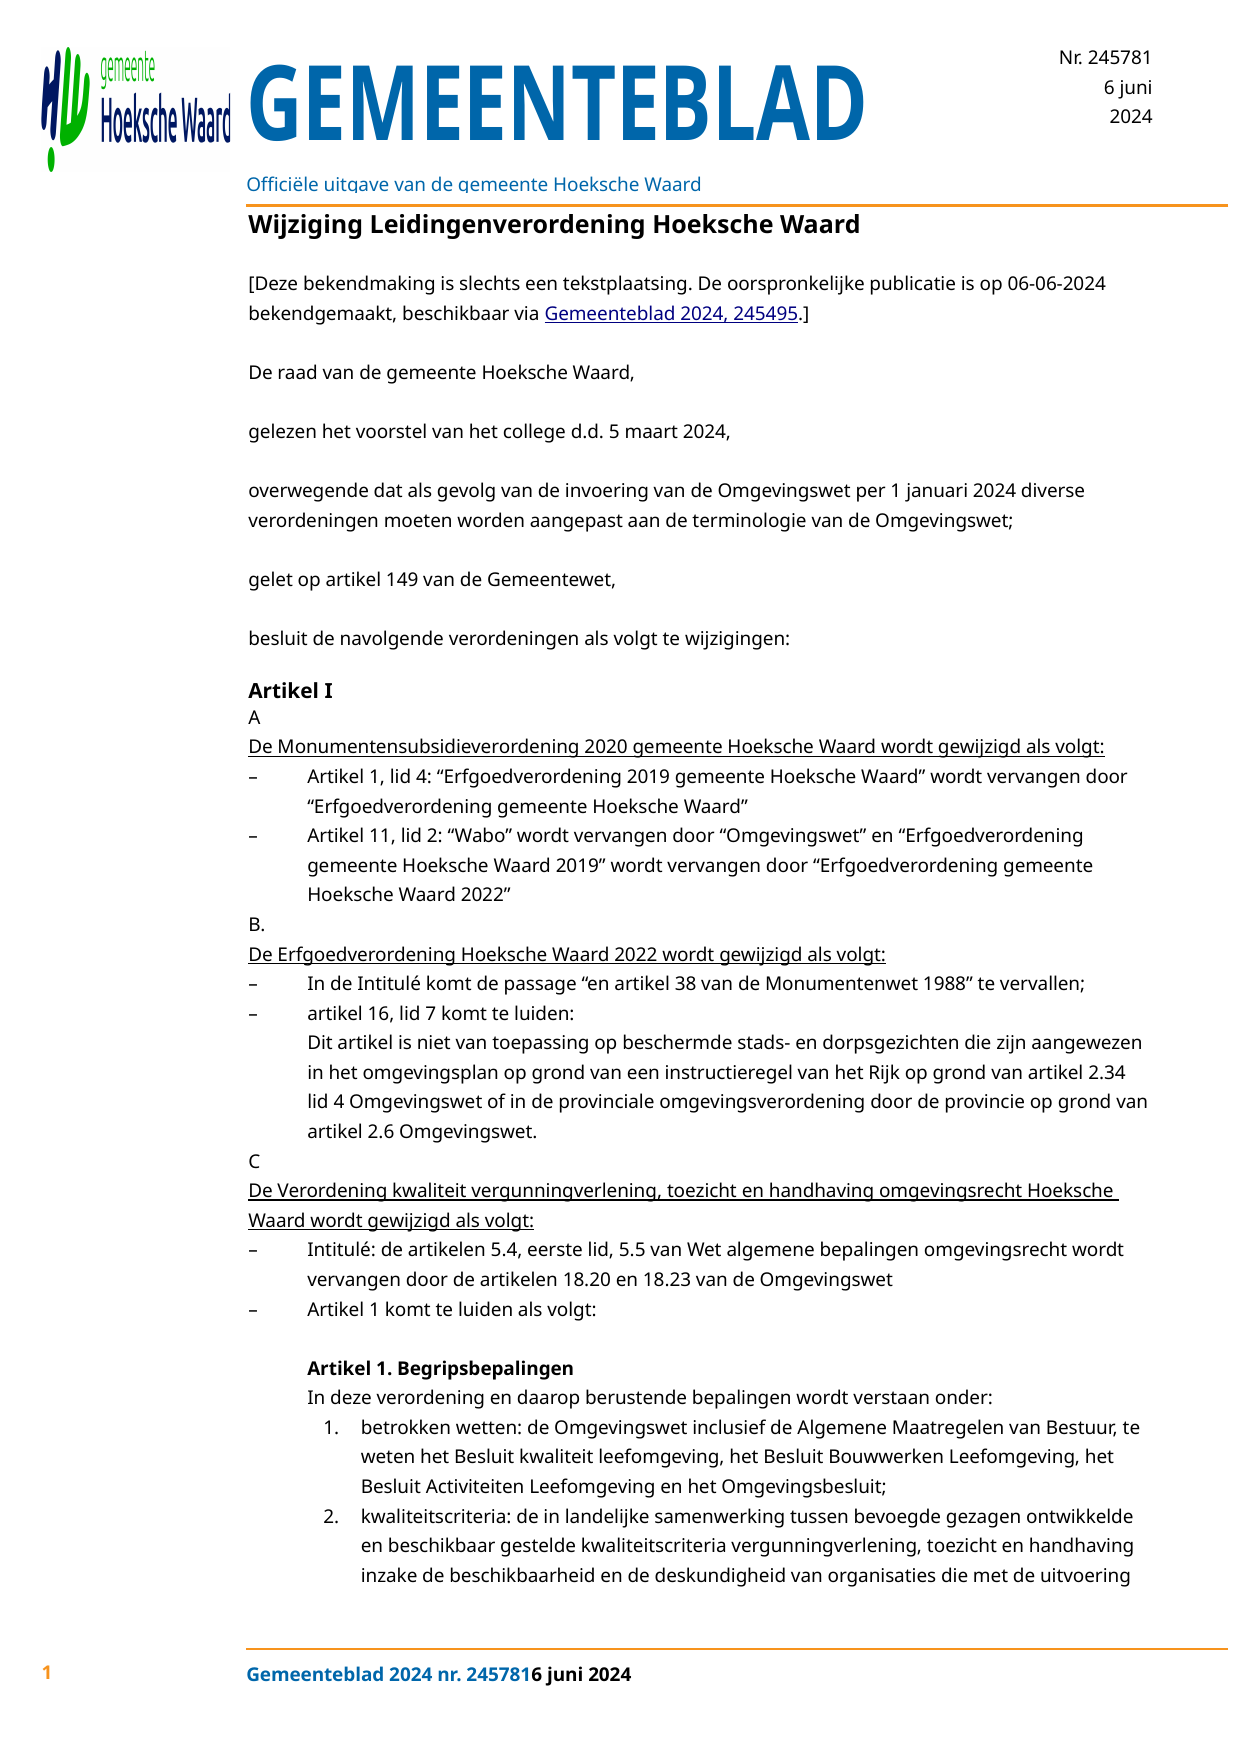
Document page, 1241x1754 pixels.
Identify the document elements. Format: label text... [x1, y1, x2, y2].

list In de Intitulé komt de passage “en artikel 38 van de Monumentenwet 1988” te vervallen; [248, 970, 1152, 996]
list Artikel 11, lid 2: “Wabo” wordt vervangen door “Omgevingswet” en “Erfgoedverordening gemeente Hoeksche Waard 2019” wordt vervangen door “Erfgoedverordening gemeente Hoeksche Waard 2022” [248, 822, 1152, 907]
list Dit artikel is niet van toepassing op beschermde stads- en dorpsgezichten die zijn aangewezen in het omgevingsplan op grond van een instructieregel van het Rijk op grond van artikel 2.34 lid 4 Omgevingswet of in de provinciale omgevingsverordening door de provincie op grond van artikel 2.6 Omgevingswet. [248, 1029, 1152, 1144]
text overwegende dat als gevolg van de invoering van de Omgevingswet per 1 januari 2024 diverse verordeningen moeten worden aangepast aan de terminologie van de Omgevingswet; [248, 477, 1152, 533]
list betrokken wetten: de Omgevingswet inclusief de Algemene Maatregelen van Bestuur, te weten het Besluit kwaliteit leefomgeving, het Besluit Bouwwerken Leefomgeving, het Besluit Activiteiten Leefomgeving en het Omgevingsbesluit; [323, 1414, 1152, 1499]
list Artikel 1 komt te luiden als volgt: [248, 1296, 1152, 1322]
list artikel 16, lid 7 komt te luiden: [248, 1000, 1152, 1026]
text De Erfgoedverordening Hoeksche Waard 2022 wordt gewijzigd als volgt: [248, 941, 1152, 967]
text De Monumentensubsidieverordening 2020 gemeente Hoeksche Waard wordt gewijzigd als volgt: [248, 734, 1152, 759]
text Artikel I [248, 676, 1152, 704]
text besluit de navolgende verordeningen als volgt te wijzigingen: [248, 625, 1152, 651]
text C [248, 1148, 1152, 1174]
text A [248, 704, 1152, 730]
picture [41, 47, 231, 172]
text gelet op artikel 149 van de Gemeentewet, [248, 566, 1152, 592]
list Artikel 1. Begripsbepalingen [248, 1355, 1152, 1381]
text [Deze bekendmaking is slechts een tekstplaatsing. De oorspronkelijke publicatie is op 06-06-2024 bekendgemaakt, beschikbaar via Gemeenteblad 2024, 245495.] [248, 270, 1152, 326]
list In deze verordening en daarop berustende bepalingen wordt verstaan onder: [248, 1384, 1152, 1410]
text De raad van de gemeente Hoeksche Waard, [248, 359, 1152, 385]
list kwaliteitscriteria: de in landelijke samenwerking tussen bevoegde gezagen ontwikkelde en beschikbaar gestelde kwaliteitscriteria vergunningverlening, toezicht en handhaving inzake de beschikbaarheid en de deskundigheid van organisaties die met de uitvoering [323, 1503, 1152, 1588]
text gelezen het voorstel van het college d.d. 5 maart 2024, [248, 418, 1152, 444]
text Wijziging Leidingenverordening Hoeksche Waard [248, 207, 1152, 241]
list Artikel 1, lid 4: “Erfgoedverordening 2019 gemeente Hoeksche Waard” wordt vervangen door “Erfgoedverordening gemeente Hoeksche Waard” [248, 763, 1152, 819]
list Intitulé: de artikelen 5.4, eerste lid, 5.5 van Wet algemene bepalingen omgevingsrecht wordt vervangen door de artikelen 18.20 en 18.23 van de Omgevingswet [248, 1237, 1152, 1292]
text B. [248, 911, 1152, 937]
text De Verordening kwaliteit vergunningverlening, toezicht en handhaving omgevingsrecht Hoeksche Waard wordt gewijzigd als volgt: [248, 1177, 1152, 1233]
